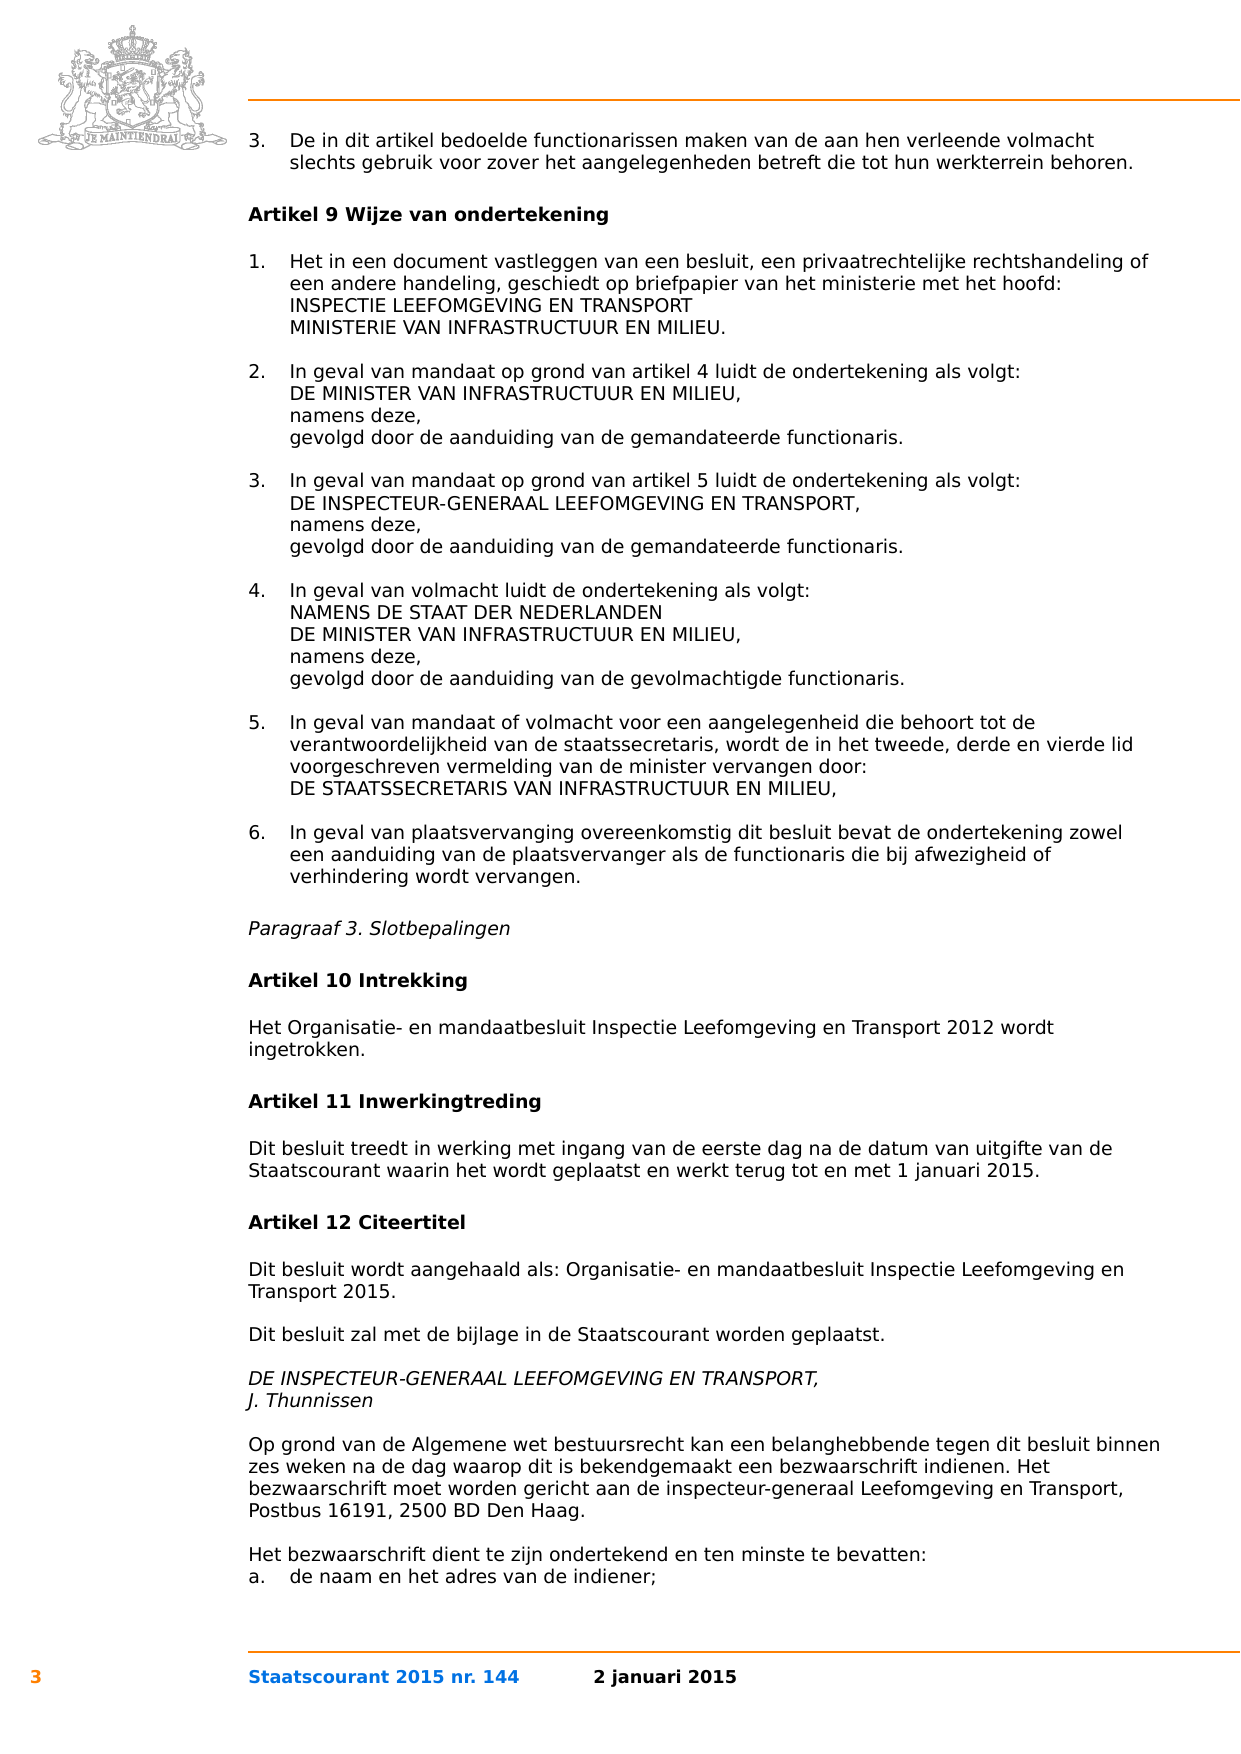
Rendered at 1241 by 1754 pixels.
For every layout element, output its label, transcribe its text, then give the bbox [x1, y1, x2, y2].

subtitle Artikel 10 Intrekking [248, 970, 1163, 992]
text 5. In geval van mandaat of volmacht voor een aangelegenheid die behoort tot de verantwoordelijkheid van de staatssecretaris, wordt de in het tweede, derde en vierde lid voorgeschreven vermelding van de minister vervangen door: [248, 712, 1163, 778]
text DE MINISTER VAN INFRASTRUCTUUR EN MILIEU, [289, 383, 1163, 404]
text DE MINISTER VAN INFRASTRUCTUUR EN MILIEU, [289, 624, 1163, 646]
text Op grond van de Algemene wet bestuursrecht kan een belanghebbende tegen dit besluit binnen zes weken na de dag waarop dit is bekendgemaakt een bezwaarschrift indienen. Het bezwaarschrift moet worden gericht aan de inspecteur-generaal Leefomgeving en Transport, Postbus 16191, 2500 BD Den Haag. [248, 1434, 1163, 1522]
text 4. In geval van volmacht luidt de ondertekening als volgt: [248, 580, 1163, 602]
text namens deze, [289, 404, 1163, 427]
text Het Organisatie- en mandaatbesluit Inspectie Leefomgeving en Transport 2012 wordt ingetrokken. [248, 1017, 1163, 1061]
text gevolgd door de aanduiding van de gemandateerde functionaris. [289, 427, 1163, 448]
text MINISTERIE VAN INFRASTRUCTUUR EN MILIEU. [289, 317, 1163, 339]
text Dit besluit treedt in werking met ingang van de eerste dag na de datum van uitgifte van de Staatscourant waarin het wordt geplaatst en werkt terug tot en met 1 januari 2015. [248, 1138, 1163, 1182]
text DE INSPECTEUR-GENERAAL LEEFOMGEVING EN TRANSPORT, [289, 492, 1163, 514]
text Dit besluit zal met de bijlage in de Staatscourant worden geplaatst. [248, 1324, 1163, 1346]
text Dit besluit wordt aangehaald als: Organisatie- en mandaatbesluit Inspectie Leefomgeving en Transport 2015. [248, 1258, 1163, 1302]
subtitle Artikel 12 Citeertitel [248, 1212, 1163, 1233]
text Het bezwaarschrift dient te zijn ondertekend en ten minste te bevatten: [248, 1544, 1163, 1566]
text namens deze, [289, 514, 1163, 536]
text 3. In geval van mandaat op grond van artikel 5 luidt de ondertekening als volgt: [248, 470, 1163, 492]
text 1. Het in een document vastleggen van een besluit, een privaatrechtelijke rechtshandeling of een andere handeling, geschiedt op briefpapier van het ministerie met het hoofd: [248, 251, 1163, 295]
text INSPECTIE LEEFOMGEVING EN TRANSPORT [289, 295, 1163, 317]
text 6. In geval van plaatsvervanging overeenkomstig dit besluit bevat de ondertekening zowel een aanduiding van de plaatsvervanger als de functionaris die bij afwezigheid of verhindering wordt vervangen. [248, 822, 1163, 888]
text gevolgd door de aanduiding van de gevolmachtigde functionaris. [289, 668, 1163, 690]
subtitle Artikel 9 Wijze van ondertekening [248, 204, 1163, 226]
text 2. In geval van mandaat op grond van artikel 4 luidt de ondertekening als volgt: [248, 361, 1163, 383]
text namens deze, [289, 646, 1163, 668]
subtitle Paragraaf 3. Slotbepalingen [248, 918, 1163, 940]
text DE STAATSSECRETARIS VAN INFRASTRUCTUUR EN MILIEU, [289, 778, 1163, 800]
text a. de naam en het adres van de indiener; [248, 1566, 1163, 1588]
text NAMENS DE STAAT DER NEDERLANDEN [289, 602, 1163, 624]
picture [38, 25, 227, 150]
subtitle Artikel 11 Inwerkingtreding [248, 1091, 1163, 1113]
text gevolgd door de aanduiding van de gemandateerde functionaris. [289, 536, 1163, 558]
text DE INSPECTEUR-GENERAAL LEEFOMGEVING EN TRANSPORT, J. Thunnissen [248, 1368, 1163, 1412]
text 3. De in dit artikel bedoelde functionarissen maken van de aan hen verleende volmacht slechts gebruik voor zover het aangelegenheden betreft die tot hun werkterrein behoren. [248, 130, 1163, 174]
